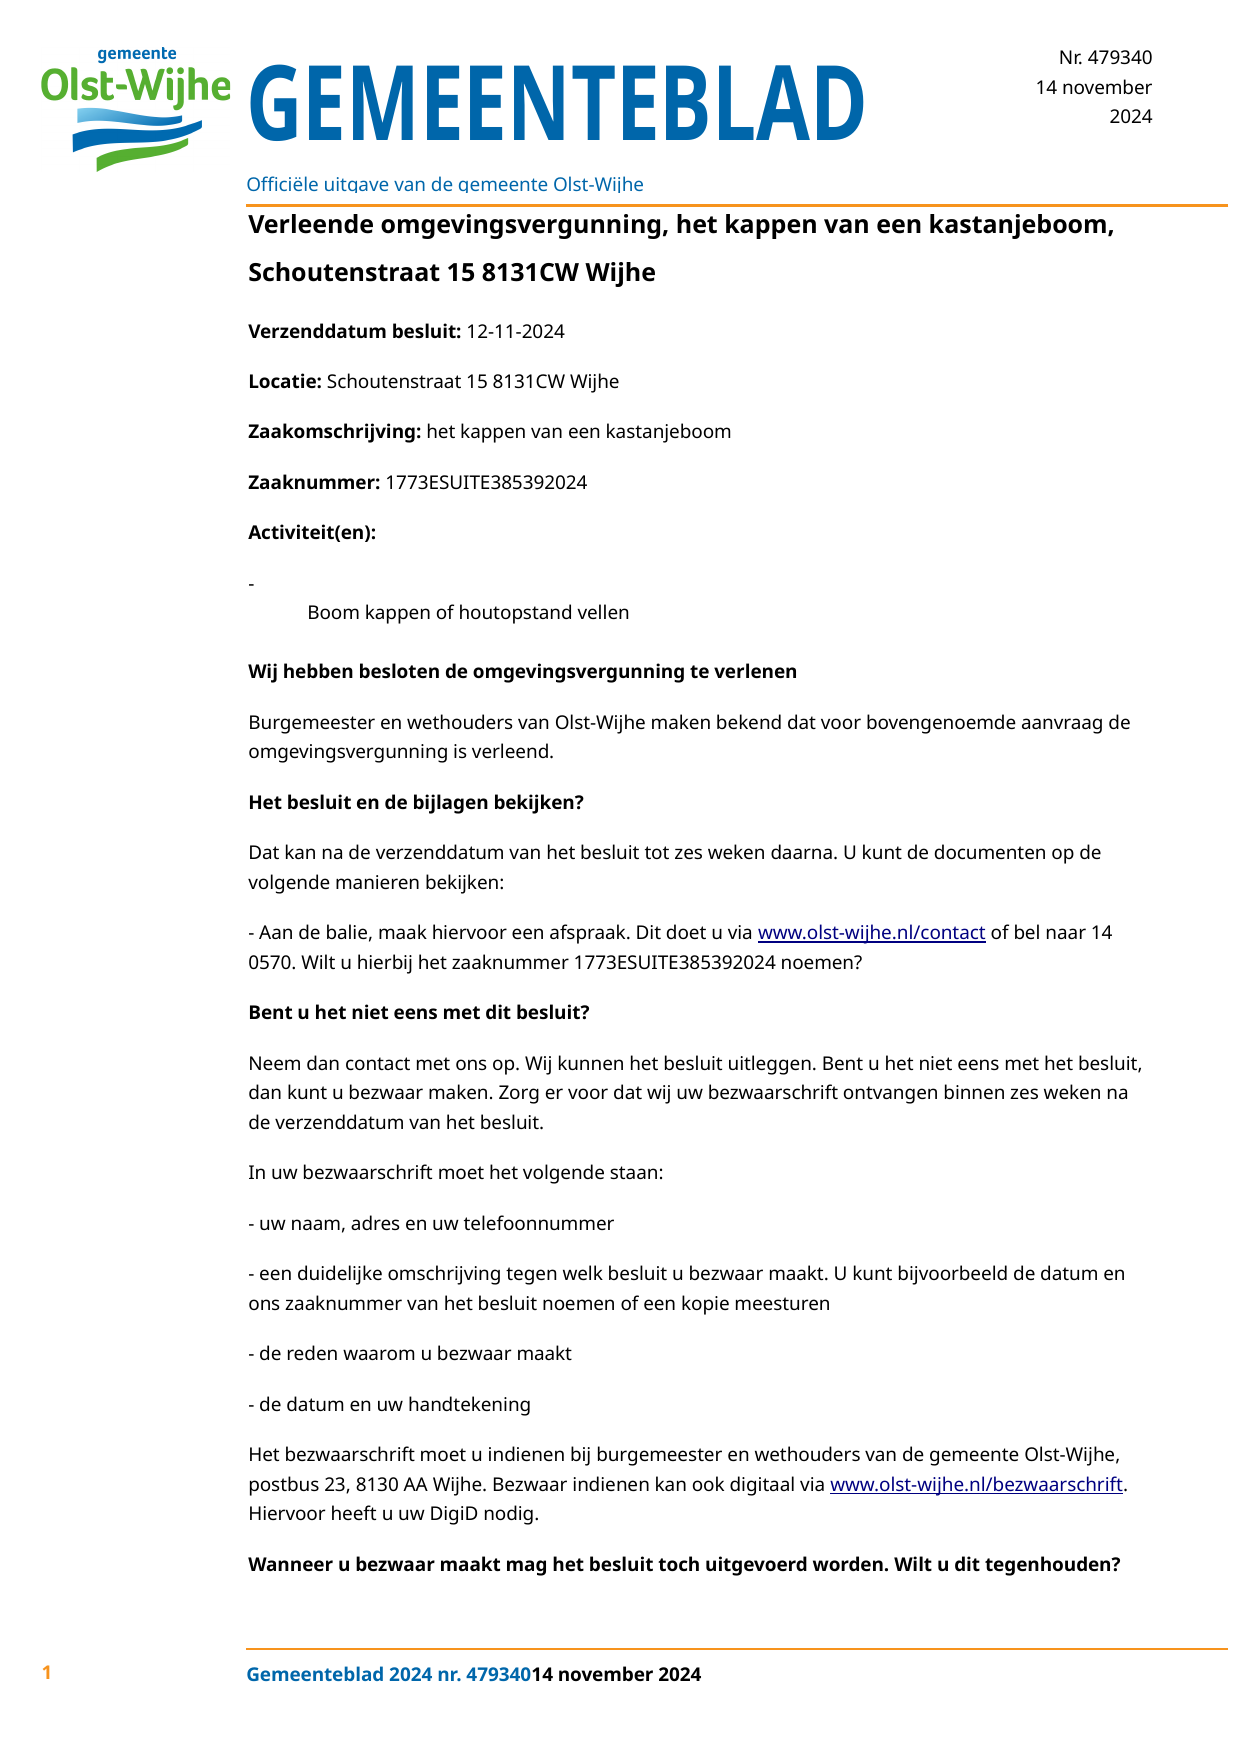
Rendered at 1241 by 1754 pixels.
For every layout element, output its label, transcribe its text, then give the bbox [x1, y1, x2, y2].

text Neem dan contact met ons op. Wij kunnen het besluit uitleggen. Bent u het niet eens met het besluit, dan kunt u bezwaar maken. Zorg er voor dat wij uw bezwaarschrift ontvangen binnen zes weken na de verzenddatum van het besluit. [248, 1050, 1152, 1135]
text Locatie: Schoutenstraat 15 8131CW Wijhe [248, 368, 1152, 394]
text Verzenddatum besluit: 12-11-2024 [248, 318, 1152, 344]
text Zaakomschrijving: het kappen van een kastanjeboom [248, 419, 1152, 444]
text In uw bezwaarschrift moet het volgende staan: [248, 1159, 1152, 1185]
text Activiteit(en): [248, 519, 1152, 545]
text Het bezwaarschrift moet u indienen bij burgemeester en wethouders van de gemeente Olst-Wijhe, postbus 23, 8130 AA Wijhe. Bezwaar indienen kan ook digitaal via www.olst-wijhe.nl/bezwaarschrift. Hiervoor heeft u uw DigiD nodig. [248, 1441, 1152, 1526]
text - een duidelijke omschrijving tegen welk besluit u bezwaar maakt. U kunt bijvoorbeeld de datum en ons zaaknummer van het besluit noemen of een kopie meesturen [248, 1260, 1152, 1316]
text Bent u het niet eens met dit besluit? [248, 999, 1152, 1025]
text - de datum en uw handtekening [248, 1391, 1152, 1417]
text Dat kan na de verzenddatum van het besluit tot zes weken daarna. U kunt de documenten op de volgende manieren bekijken: [248, 839, 1152, 895]
text Burgemeester en wethouders van Olst-Wijhe maken bekend dat voor bovengenoemde aanvraag de omgevingsvergunning is verleend. [248, 709, 1152, 764]
text - Aan de balie, maak hiervoor een afspraak. Dit doet u via www.olst-wijhe.nl/contact of bel naar 14 0570. Wilt u hierbij het zaaknummer 1773ESUITE385392024 noemen? [248, 919, 1152, 975]
text Het besluit en de bijlagen bekijken? [248, 789, 1152, 815]
text Zaaknummer: 1773ESUITE385392024 [248, 469, 1152, 495]
text Wanneer u bezwaar maakt mag het besluit toch uitgevoerd worden. Wilt u dit tegenhouden? [248, 1551, 1152, 1577]
text - de reden waarom u bezwaar maakt [248, 1340, 1152, 1366]
text Verleende omgevingsvergunning, het kappen van een kastanjeboom, Schoutenstraat 15 8131CW Wijhe [248, 207, 1152, 288]
text - uw naam, adres en uw telefoonnummer [248, 1210, 1152, 1236]
text Wij hebben besloten de omgevingsvergunning te verlenen [248, 659, 1152, 684]
list Boom kappen of houtopstand vellen [248, 599, 1152, 625]
picture [41, 47, 231, 172]
